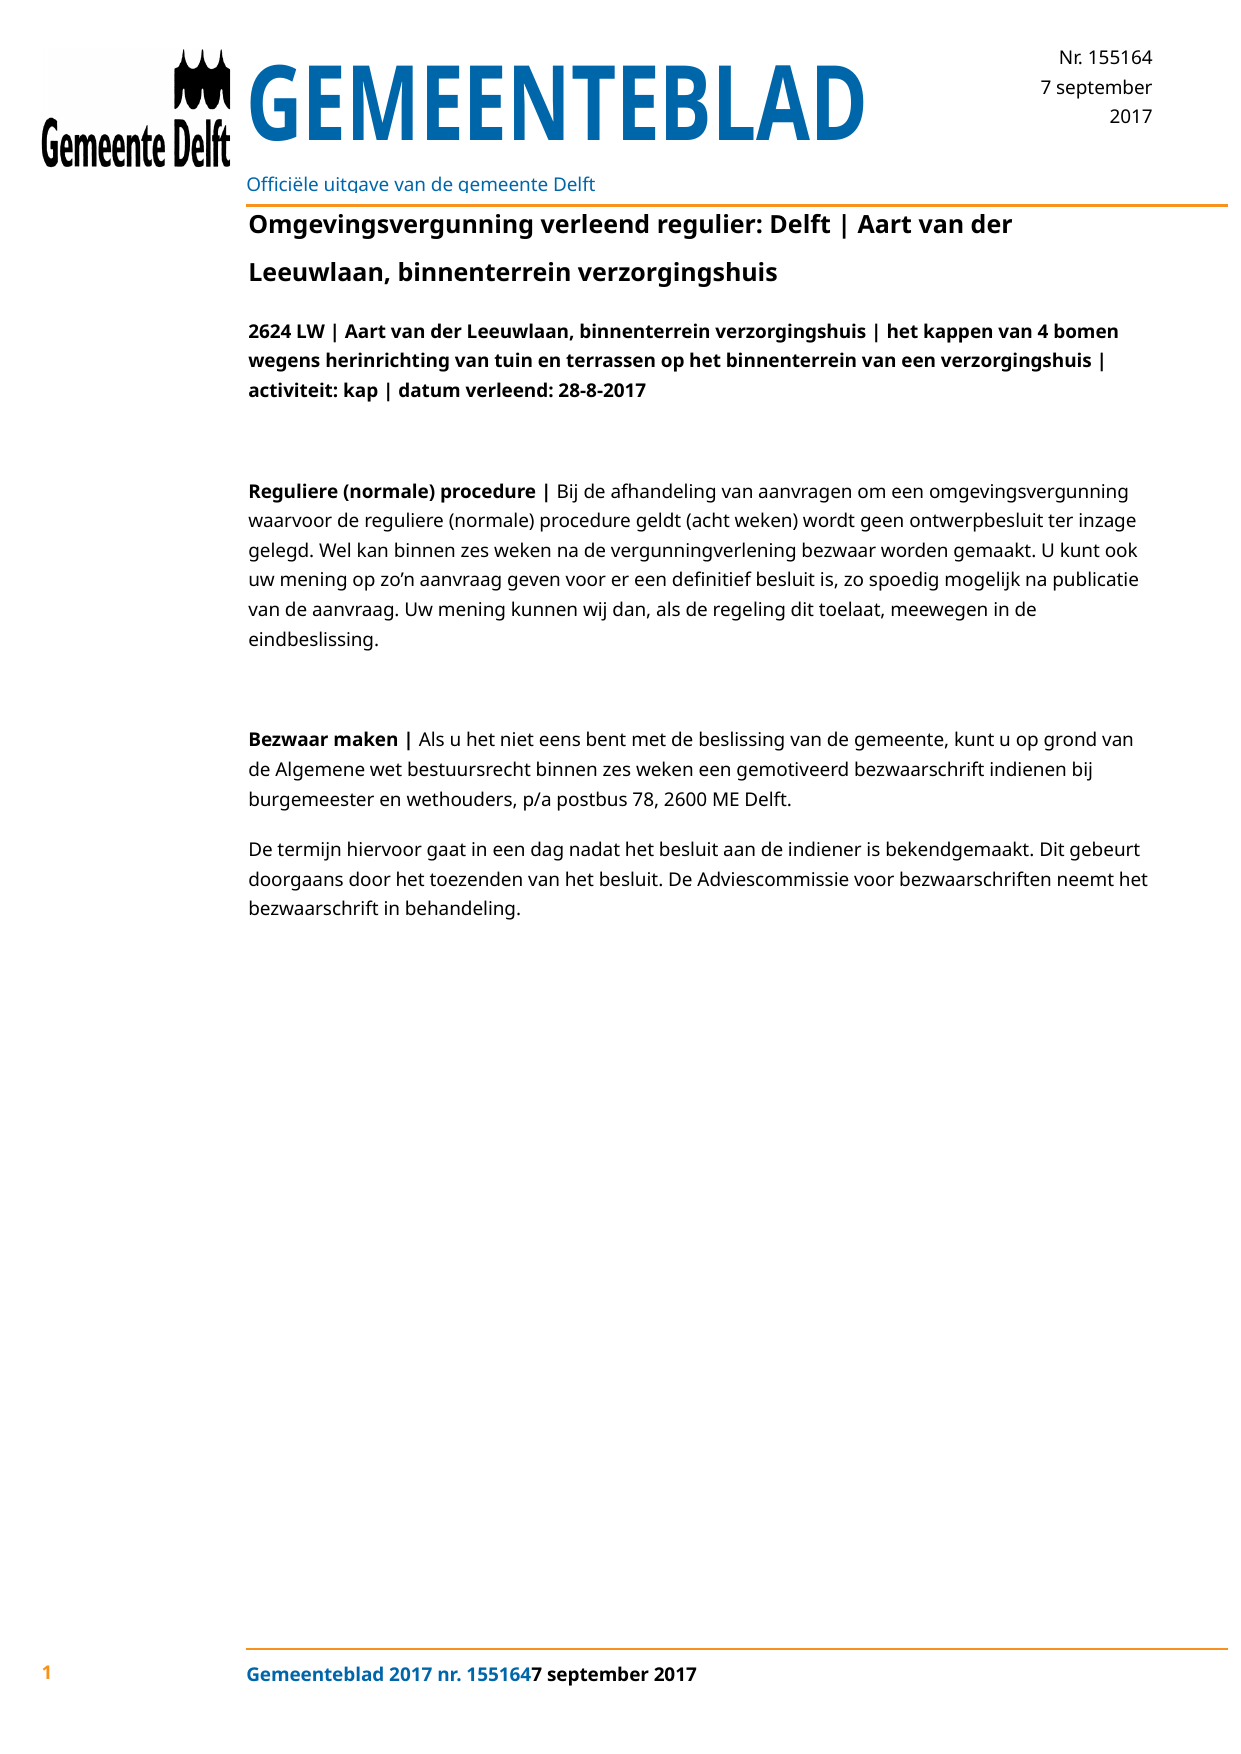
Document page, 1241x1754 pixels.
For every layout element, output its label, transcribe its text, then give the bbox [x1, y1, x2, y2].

text Reguliere (normale) procedure | Bij de afhandeling van aanvragen om een omgevingsvergunning waarvoor de reguliere (normale) procedure geldt (acht weken) wordt geen ontwerpbesluit ter inzage gelegd. Wel kan binnen zes weken na de vergunningverlening bezwaar worden gemaakt. U kunt ook uw mening op zo’n aanvraag geven voor er een definitief besluit is, zo spoedig mogelijk na publicatie van de aanvraag. Uw mening kunnen wij dan, als de regeling dit toelaat, meewegen in de eindbeslissing. [248, 478, 1152, 652]
text Bezwaar maken | Als u het niet eens bent met de beslissing van de gemeente, kunt u op grond van de Algemene wet bestuursrecht binnen zes weken een gemotiveerd bezwaarschrift indienen bij burgemeester en wethouders, p/a postbus 78, 2600 ME Delft. [248, 727, 1152, 812]
picture [41, 47, 231, 172]
text Omgevingsvergunning verleend regulier: Delft | Aart van der Leeuwlaan, binnenterrein verzorgingshuis [248, 207, 1152, 288]
text 2624 LW | Aart van der Leeuwlaan, binnenterrein verzorgingshuis | het kappen van 4 bomen wegens herinrichting van tuin en terrassen op het binnenterrein van een verzorgingshuis | activiteit: kap | datum verleend: 28-8-2017 [248, 318, 1152, 403]
text De termijn hiervoor gaat in een dag nadat het besluit aan de indiener is bekendgemaakt. Dit gebeurt doorgaans door het toezenden van het besluit. De Adviescommissie voor bezwaarschriften neemt het bezwaarschrift in behandeling. [248, 836, 1152, 921]
